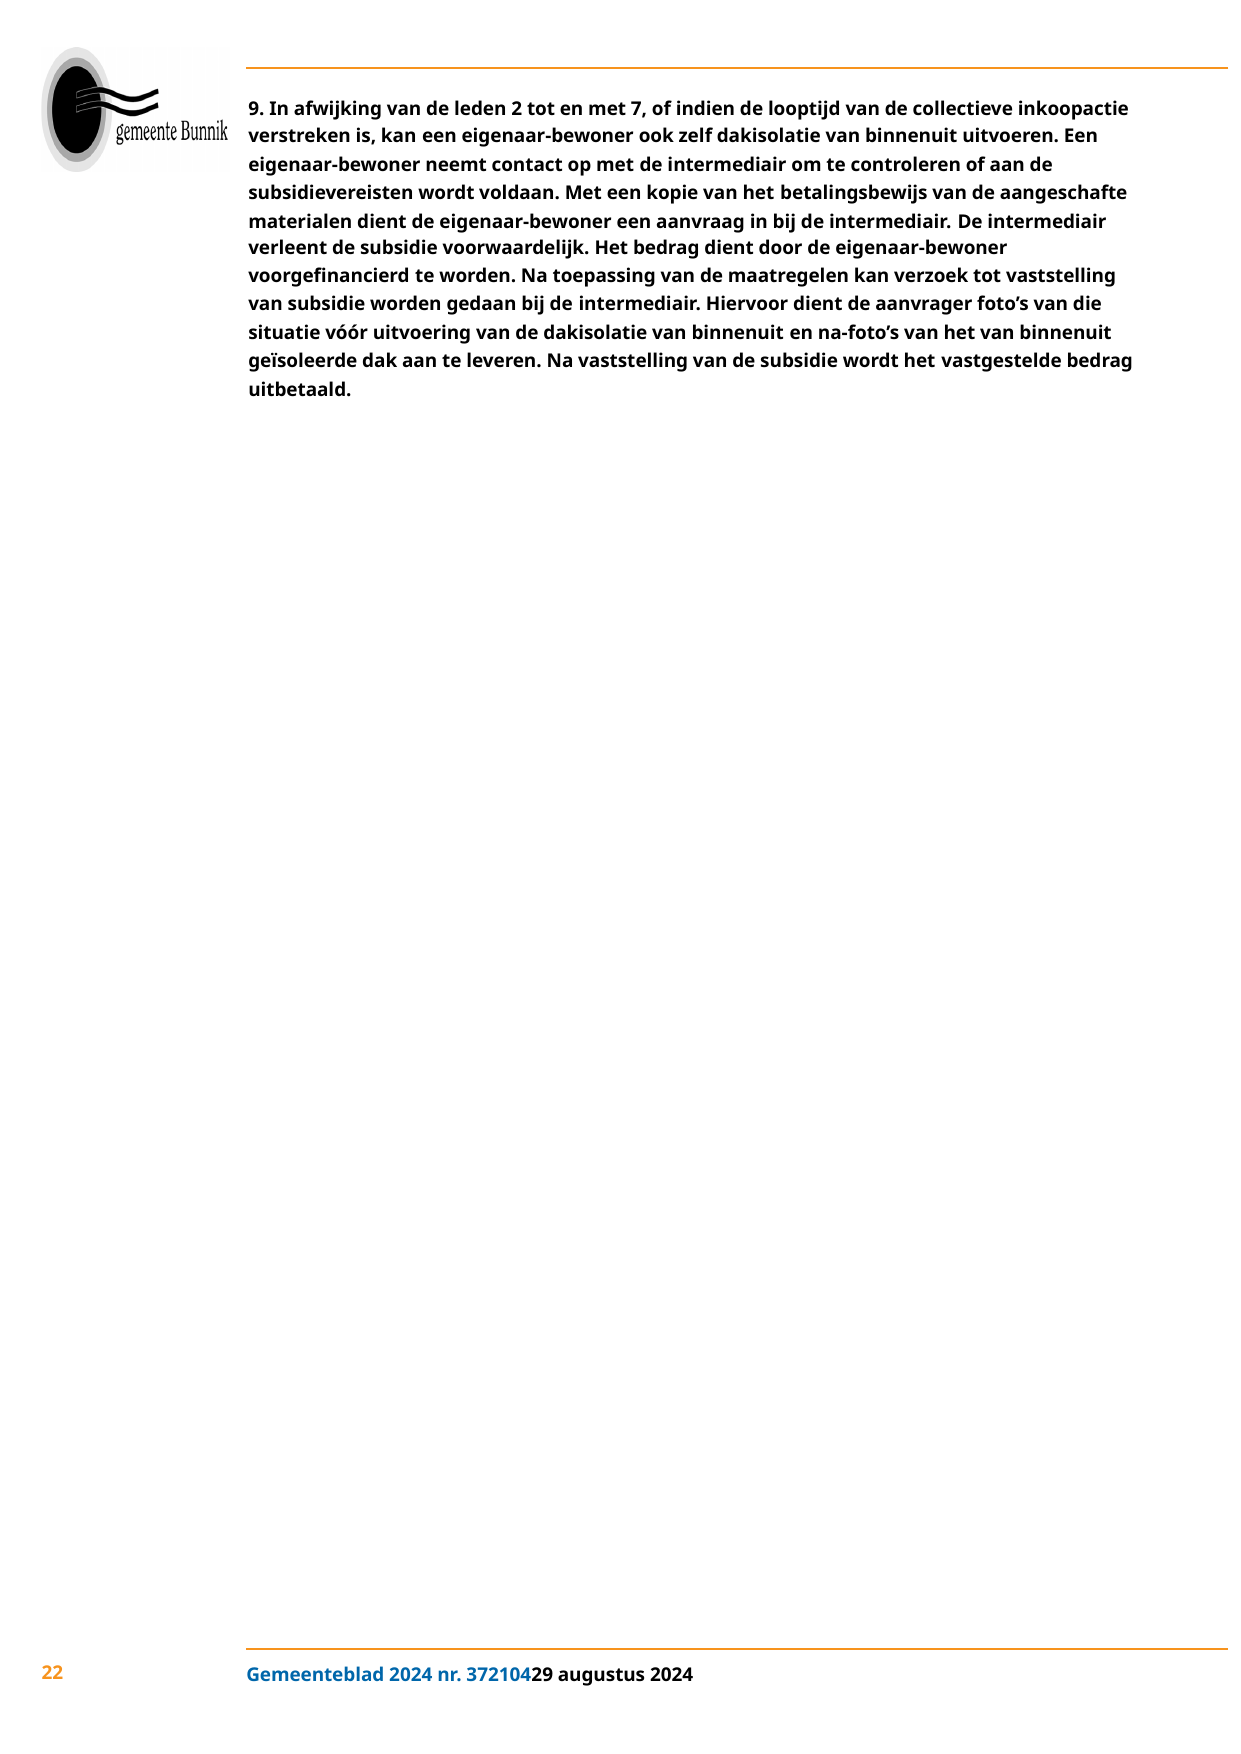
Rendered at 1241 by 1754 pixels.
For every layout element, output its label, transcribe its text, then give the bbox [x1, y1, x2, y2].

picture [41, 47, 231, 172]
text 9. In afwijking van de leden 2 tot en met 7, of indien de looptijd van de collectieve inkoopactie verstreken is, kan een eigenaar-bewoner ook zelf dakisolatie van binnenuit uitvoeren. Een eigenaar-bewoner neemt contact op met de intermediair om te controleren of aan de subsidievereisten wordt voldaan. Met een kopie van het betalingsbewijs van de aangeschafte materialen dient de eigenaar-bewoner een aanvraag in bij de intermediair. De intermediair verleent de subsidie voorwaardelijk. Het bedrag dient door de eigenaar-bewoner voorgefinancierd te worden. Na toepassing van de maatregelen kan verzoek tot vaststelling van subsidie worden gedaan bij de intermediair. Hiervoor dient de aanvrager foto’s van die situatie vóór uitvoering van de dakisolatie van binnenuit en na-foto’s van het van binnenuit geïsoleerde dak aan te leveren. Na vaststelling van de subsidie wordt het vastgestelde bedrag uitbetaald. [248, 95, 1152, 402]
